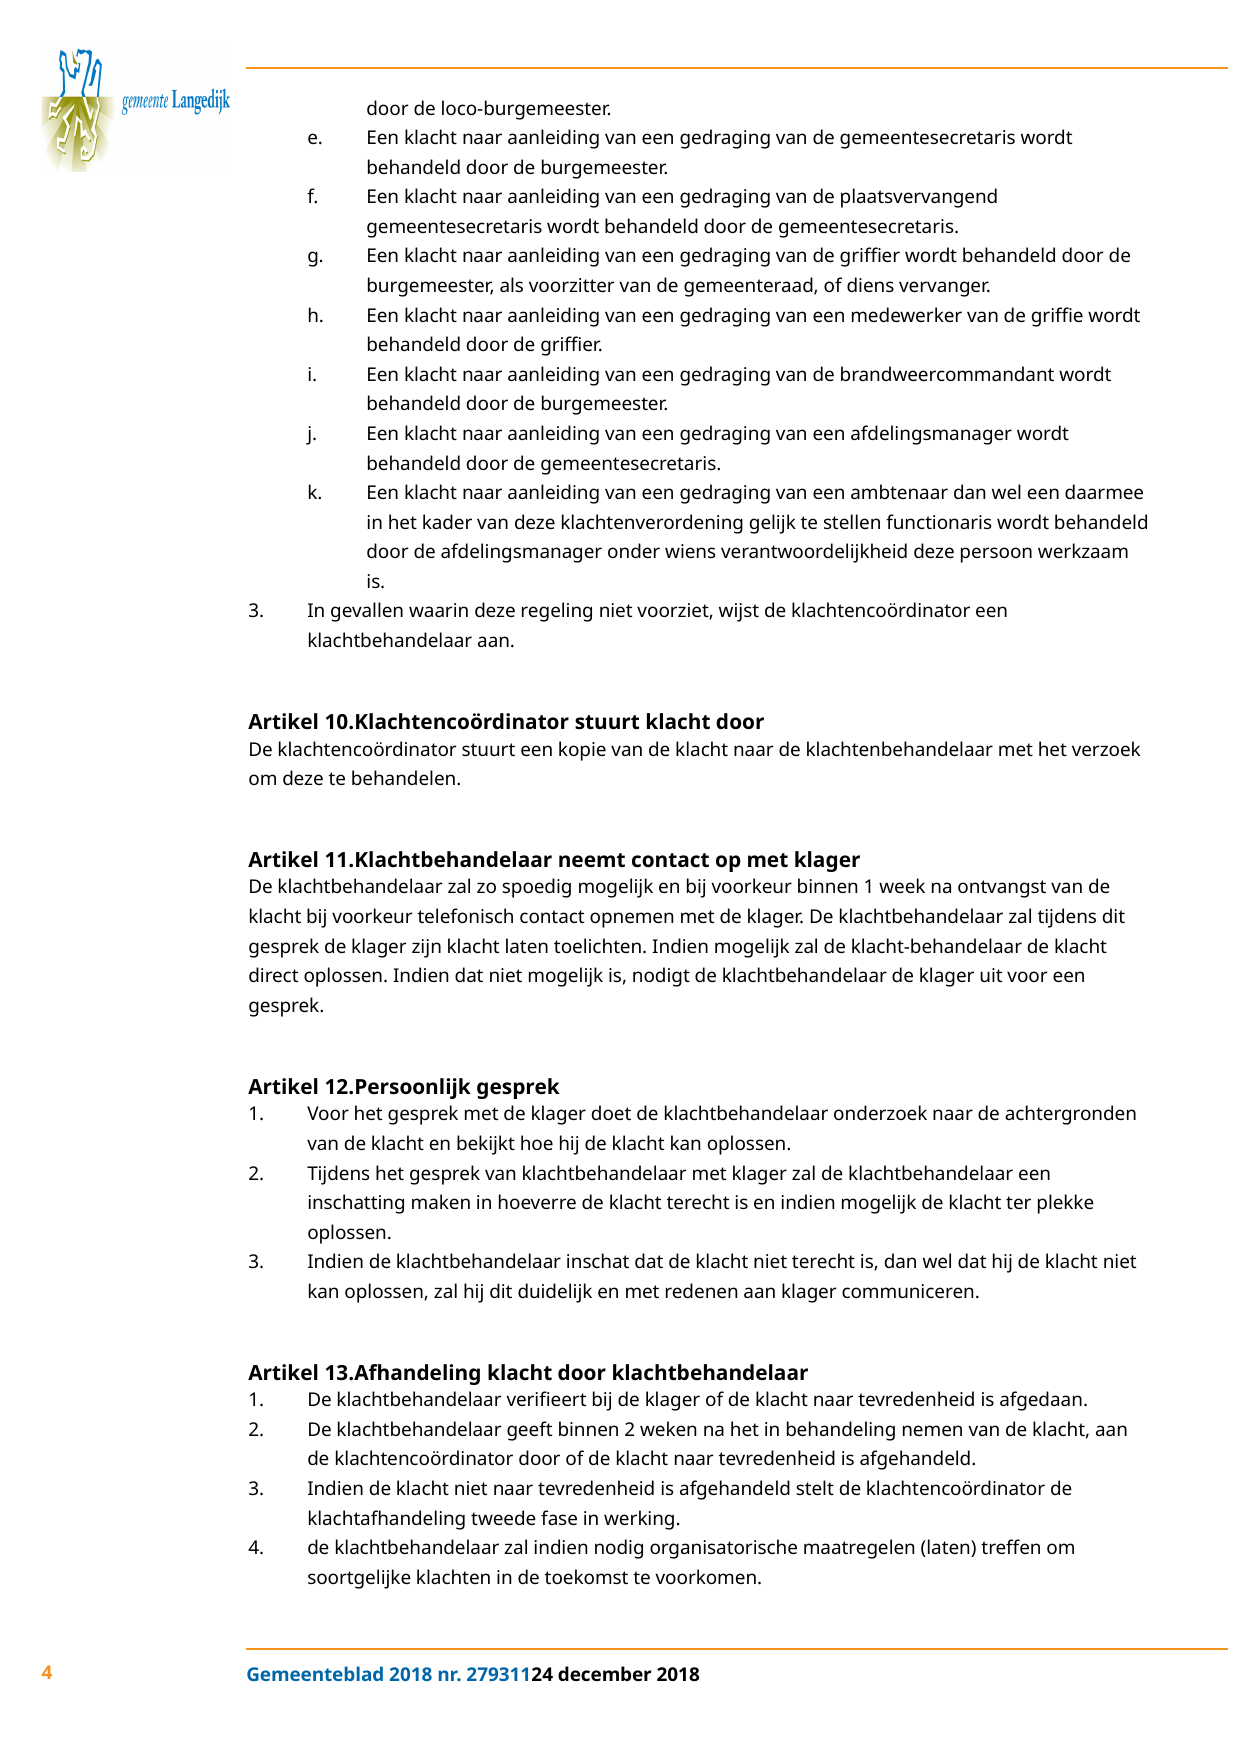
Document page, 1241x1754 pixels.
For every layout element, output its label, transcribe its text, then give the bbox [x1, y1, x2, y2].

list Een klacht naar aanleiding van een gedraging van de griffier wordt behandeld door de burgemeester, als voorzitter van de gemeenteraad, of diens vervanger. [307, 243, 1152, 298]
list Een klacht naar aanleiding van een gedraging van de gemeentesecretaris wordt behandeld door de burgemeester. [307, 124, 1152, 180]
text De klachtencoördinator stuurt een kopie van de klacht naar de klachtenbehandelaar met het verzoek om deze te behandelen. [248, 736, 1152, 791]
list Een klacht naar aanleiding van een gedraging van de plaatsvervangend gemeentesecretaris wordt behandeld door de gemeentesecretaris. [307, 183, 1152, 239]
list Voor het gesprek met de klager doet de klachtbehandelaar onderzoek naar de achtergronden van de klacht en bekijkt hoe hij de klacht kan oplossen. [248, 1101, 1152, 1156]
text De klachtbehandelaar zal zo spoedig mogelijk en bij voorkeur binnen 1 week na ontvangst van de klacht bij voorkeur telefonisch contact opnemen met de klager. De klachtbehandelaar zal tijdens dit gesprek de klager zijn klacht laten toelichten. Indien mogelijk zal de klacht-behandelaar de klacht direct oplossen. Indien dat niet mogelijk is, nodigt de klachtbehandelaar de klager uit voor een gesprek. [248, 874, 1152, 1018]
text Artikel 10.Klachtencoördinator stuurt klacht door [248, 707, 1152, 736]
picture [41, 47, 231, 172]
list de klachtbehandelaar zal indien nodig organisatorische maatregelen (laten) treffen om soortgelijke klachten in de toekomst te voorkomen. [248, 1534, 1152, 1590]
list Een klacht naar aanleiding van een gedraging van een medewerker van de griffie wordt behandeld door de griffier. [307, 302, 1152, 357]
list Indien de klachtbehandelaar inschat dat de klacht niet terecht is, dan wel dat hij de klacht niet kan oplossen, zal hij dit duidelijk en met redenen aan klager communiceren. [248, 1248, 1152, 1304]
list Een klacht naar aanleiding van een gedraging van een afdelingsmanager wordt behandeld door de gemeentesecretaris. [307, 420, 1152, 476]
list Indien de klacht niet naar tevredenheid is afgehandeld stelt de klachtencoördinator de klachtafhandeling tweede fase in werking. [248, 1475, 1152, 1531]
list Een klacht naar aanleiding van een gedraging van een ambtenaar dan wel een daarmee in het kader van deze klachtenverordening gelijk te stellen functionaris wordt behandeld door de afdelingsmanager onder wiens verantwoordelijkheid deze persoon werkzaam is. [307, 479, 1152, 594]
text Artikel 13.Afhandeling klacht door klachtbehandelaar [248, 1358, 1152, 1386]
list De klachtbehandelaar verifieert bij de klager of de klacht naar tevredenheid is afgedaan. [248, 1386, 1152, 1412]
list In gevallen waarin deze regeling niet voorziet, wijst de klachtencoördinator een klachtbehandelaar aan. [248, 598, 1152, 653]
list Een klacht naar aanleiding van een gedraging van de brandweercommandant wordt behandeld door de burgemeester. [307, 361, 1152, 416]
text Artikel 11.Klachtbehandelaar neemt contact op met klager [248, 845, 1152, 874]
list Tijdens het gesprek van klachtbehandelaar met klager zal de klachtbehandelaar een inschatting maken in hoeverre de klacht terecht is en indien mogelijk de klacht ter plekke oplossen. [248, 1160, 1152, 1244]
text Artikel 12.Persoonlijk gesprek [248, 1072, 1152, 1101]
list door de loco-burgemeester. [307, 95, 1152, 121]
list De klachtbehandelaar geeft binnen 2 weken na het in behandeling nemen van de klacht, aan de klachtencoördinator door of de klacht naar tevredenheid is afgehandeld. [248, 1416, 1152, 1471]
